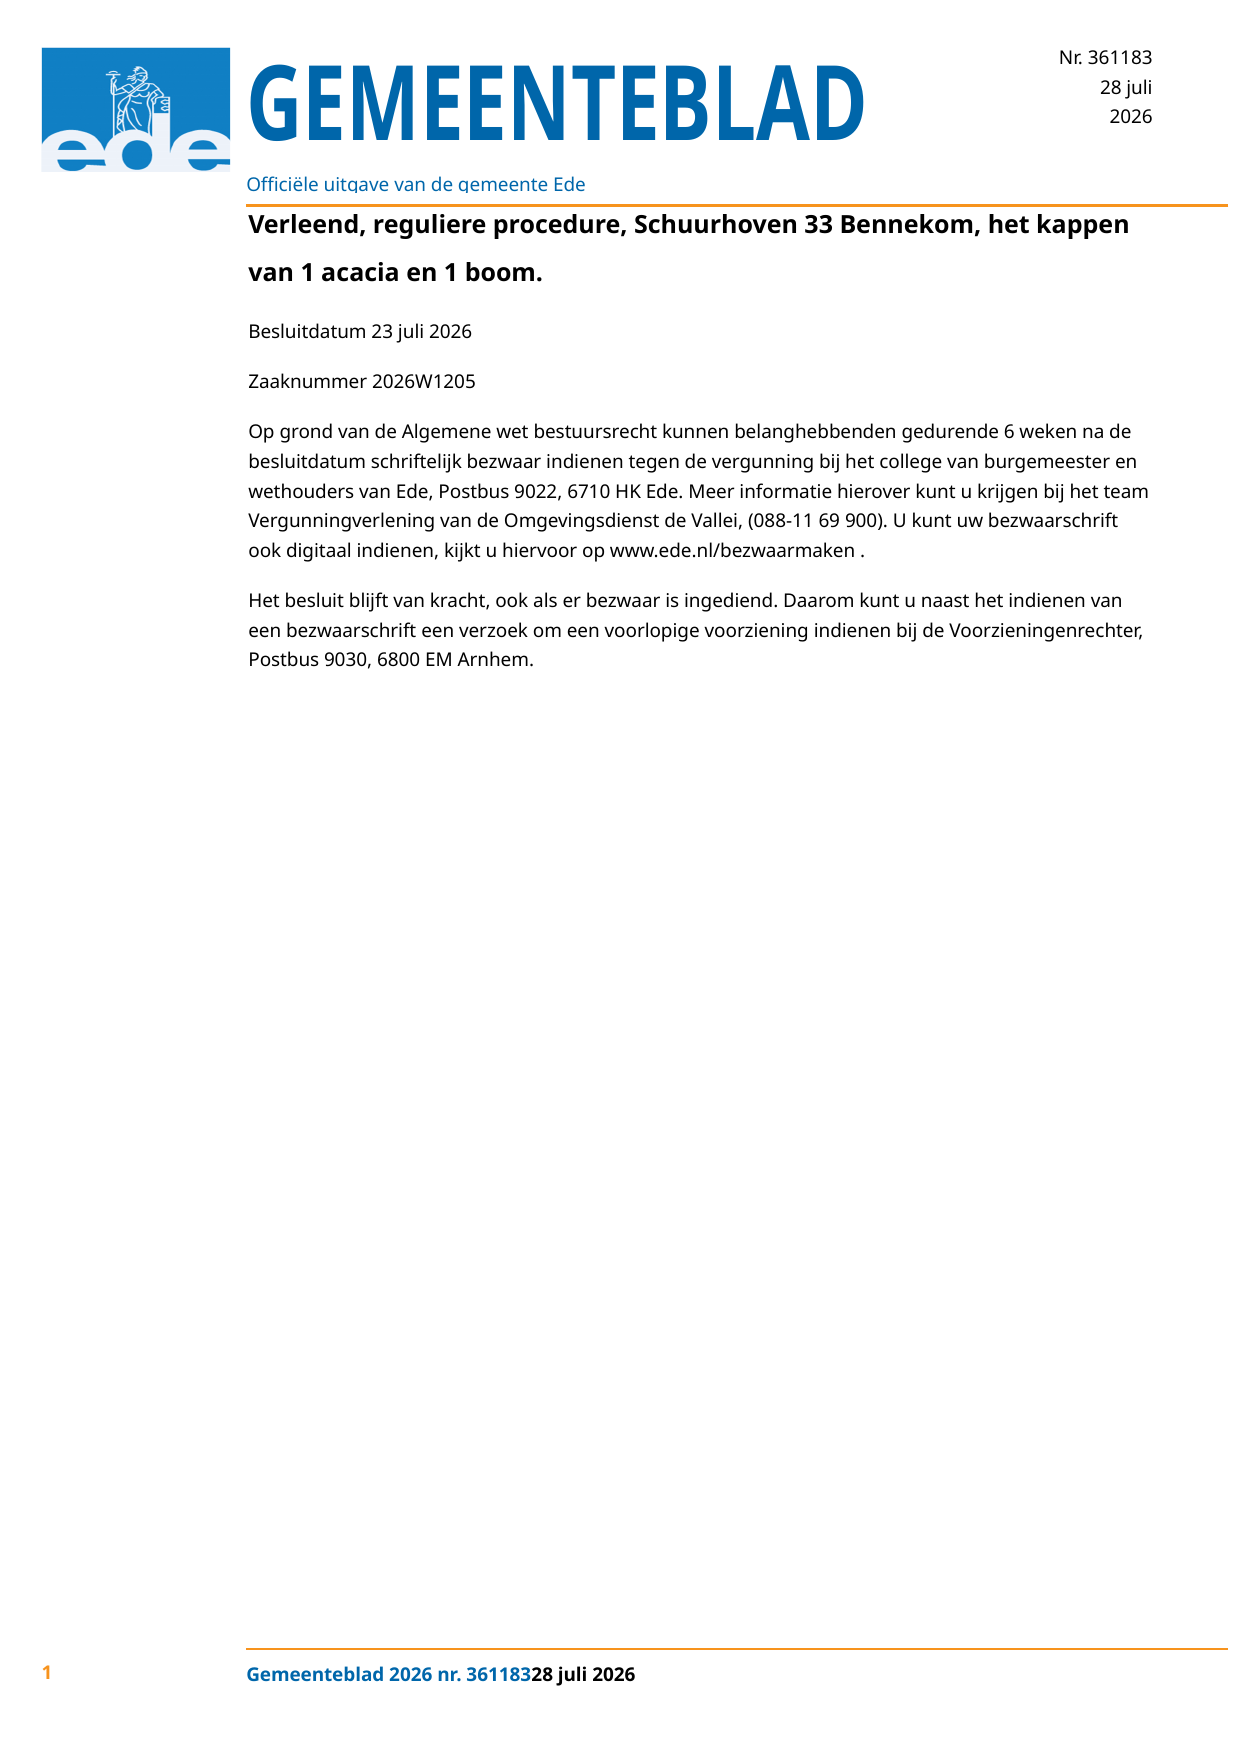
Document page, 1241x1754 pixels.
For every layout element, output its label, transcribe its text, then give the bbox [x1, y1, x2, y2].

picture [41, 47, 231, 172]
text Zaaknummer 2026W1205 [248, 368, 1152, 394]
text Verleend, reguliere procedure, Schuurhoven 33 Bennekom, het kappen van 1 acacia en 1 boom. [248, 207, 1152, 288]
text Besluitdatum 23 juli 2026 [248, 318, 1152, 344]
text Op grond van de Algemene wet bestuursrecht kunnen belanghebbenden gedurende 6 weken na de besluitdatum schriftelijk bezwaar indienen tegen de vergunning bij het college van burgemeester en wethouders van Ede, Postbus 9022, 6710 HK Ede. Meer informatie hierover kunt u krijgen bij het team Vergunningverlening van de Omgevingsdienst de Vallei, (088-11 69 900). U kunt uw bezwaarschrift ook digitaal indienen, kijkt u hiervoor op www.ede.nl/bezwaarmaken . [248, 419, 1152, 563]
text Het besluit blijft van kracht, ook als er bezwaar is ingediend. Daarom kunt u naast het indienen van een bezwaarschrift een verzoek om een voorlopige voorziening indienen bij de Voorzieningenrechter, Postbus 9030, 6800 EM Arnhem. [248, 587, 1152, 672]
